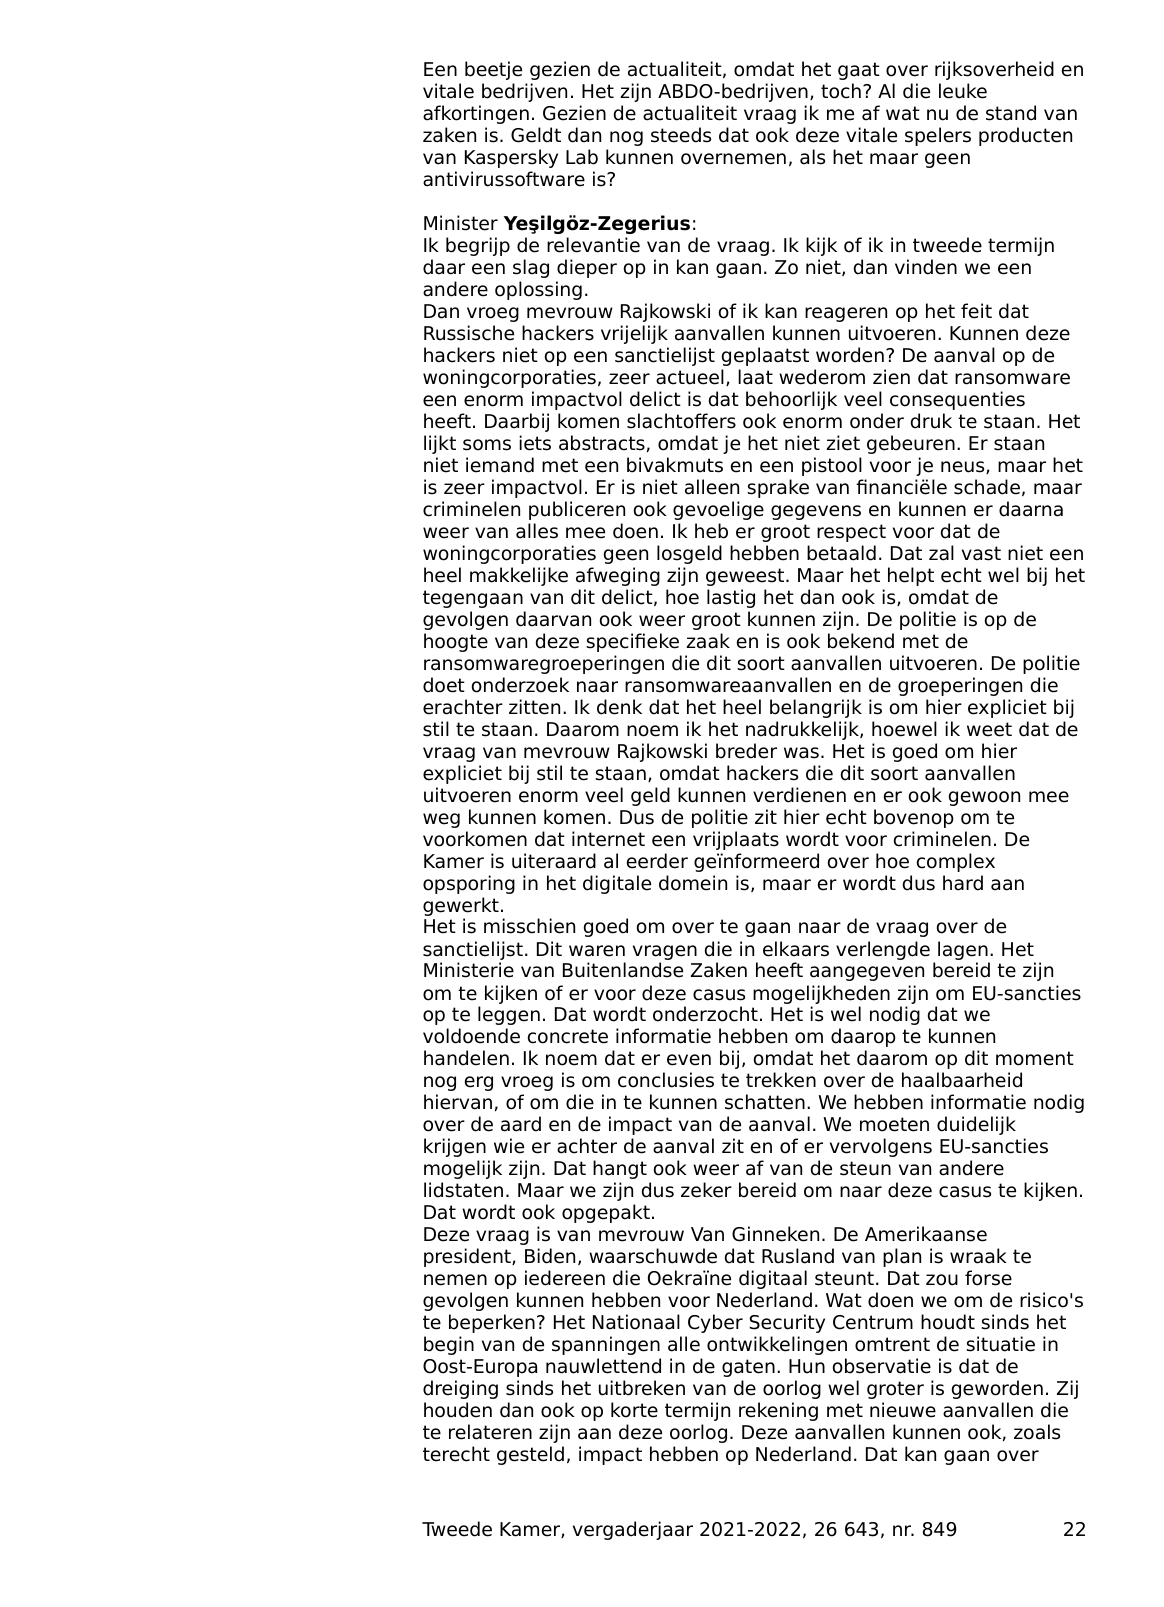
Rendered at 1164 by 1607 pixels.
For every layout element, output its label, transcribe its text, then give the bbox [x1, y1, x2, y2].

text Het is misschien goed om over te gaan naar de vraag over de sanctielijst. Dit waren vragen die in elkaars verlengde lagen. Het Ministerie van Buitenlandse Zaken heeft aangegeven bereid te zijn om te kijken of er voor deze casus mogelijkheden zijn om EU-sancties op te leggen. Dat wordt onderzocht. Het is wel nodig dat we voldoende concrete informatie hebben om daarop te kunnen handelen. Ik noem dat er even bij, omdat het daarom op dit moment nog erg vroeg is om conclusies te trekken over de haalbaarheid hiervan, of om die in te kunnen schatten. We hebben informatie nodig over de aard en de impact van de aanval. We moeten duidelijk krijgen wie er achter de aanval zit en of er vervolgens EU-sancties mogelijk zijn. Dat hangt ook weer af van de steun van andere lidstaten. Maar we zijn dus zeker bereid om naar deze casus te kijken. Dat wordt ook opgepakt. [422, 916, 1087, 1224]
text Deze vraag is van mevrouw Van Ginneken. De Amerikaanse president, Biden, waarschuwde dat Rusland van plan is wraak te nemen op iedereen die Oekraïne digitaal steunt. Dat zou forse gevolgen kunnen hebben voor Nederland. Wat doen we om de risico's te beperken? Het Nationaal Cyber Security Centrum houdt sinds het begin van de spanningen alle ontwikkelingen omtrent de situatie in Oost-Europa nauwlettend in de gaten. Hun observatie is dat de dreiging sinds het uitbreken van de oorlog wel groter is geworden. Zij houden dan ook op korte termijn rekening met nieuwe aanvallen die te relateren zijn aan deze oorlog. Deze aanvallen kunnen ook, zoals terecht gesteld, impact hebben op Nederland. Dat kan gaan over [422, 1224, 1087, 1466]
text Ik begrijp de relevantie van de vraag. Ik kijk of ik in tweede termijn daar een slag dieper op in kan gaan. Zo niet, dan vinden we een andere oplossing. [422, 235, 1087, 301]
text Een beetje gezien de actualiteit, omdat het gaat over rijksoverheid en vitale bedrijven. Het zijn ABDO-bedrijven, toch? Al die leuke afkortingen. Gezien de actualiteit vraag ik me af wat nu de stand van zaken is. Geldt dan nog steeds dat ook deze vitale spelers producten van Kaspersky Lab kunnen overnemen, als het maar geen antivirussoftware is? [422, 59, 1087, 191]
text Dan vroeg mevrouw Rajkowski of ik kan reageren op het feit dat Russische hackers vrijelijk aanvallen kunnen uitvoeren. Kunnen deze hackers niet op een sanctielijst geplaatst worden? De aanval op de woningcorporaties, zeer actueel, laat wederom zien dat ransomware een enorm impactvol delict is dat behoorlijk veel consequenties heeft. Daarbij komen slachtoffers ook enorm onder druk te staan. Het lijkt soms iets abstracts, omdat je het niet ziet gebeuren. Er staan niet iemand met een bivakmuts en een pistool voor je neus, maar het is zeer impactvol. Er is niet alleen sprake van financiële schade, maar criminelen publiceren ook gevoelige gegevens en kunnen er daarna weer van alles mee doen. Ik heb er groot respect voor dat de woningcorporaties geen losgeld hebben betaald. Dat zal vast niet een heel makkelijke afweging zijn geweest. Maar het helpt echt wel bij het tegengaan van dit delict, hoe lastig het dan ook is, omdat de gevolgen daarvan ook weer groot kunnen zijn. De politie is op de hoogte van deze specifieke zaak en is ook bekend met de ransomwaregroeperingen die dit soort aanvallen uitvoeren. De politie doet onderzoek naar ransomwareaanvallen en de groeperingen die erachter zitten. Ik denk dat het heel belangrijk is om hier expliciet bij stil te staan. Daarom noem ik het nadrukkelijk, hoewel ik weet dat de vraag van mevrouw Rajkowski breder was. Het is goed om hier expliciet bij stil te staan, omdat hackers die dit soort aanvallen uitvoeren enorm veel geld kunnen verdienen en er ook gewoon mee weg kunnen komen. Dus de politie zit hier echt bovenop om te voorkomen dat internet een vrijplaats wordt voor criminelen. De Kamer is uiteraard al eerder geïnformeerd over hoe complex opsporing in het digitale domein is, maar er wordt dus hard aan gewerkt. [422, 301, 1087, 916]
text Minister Yeşilgöz-Zegerius: [422, 213, 1087, 235]
